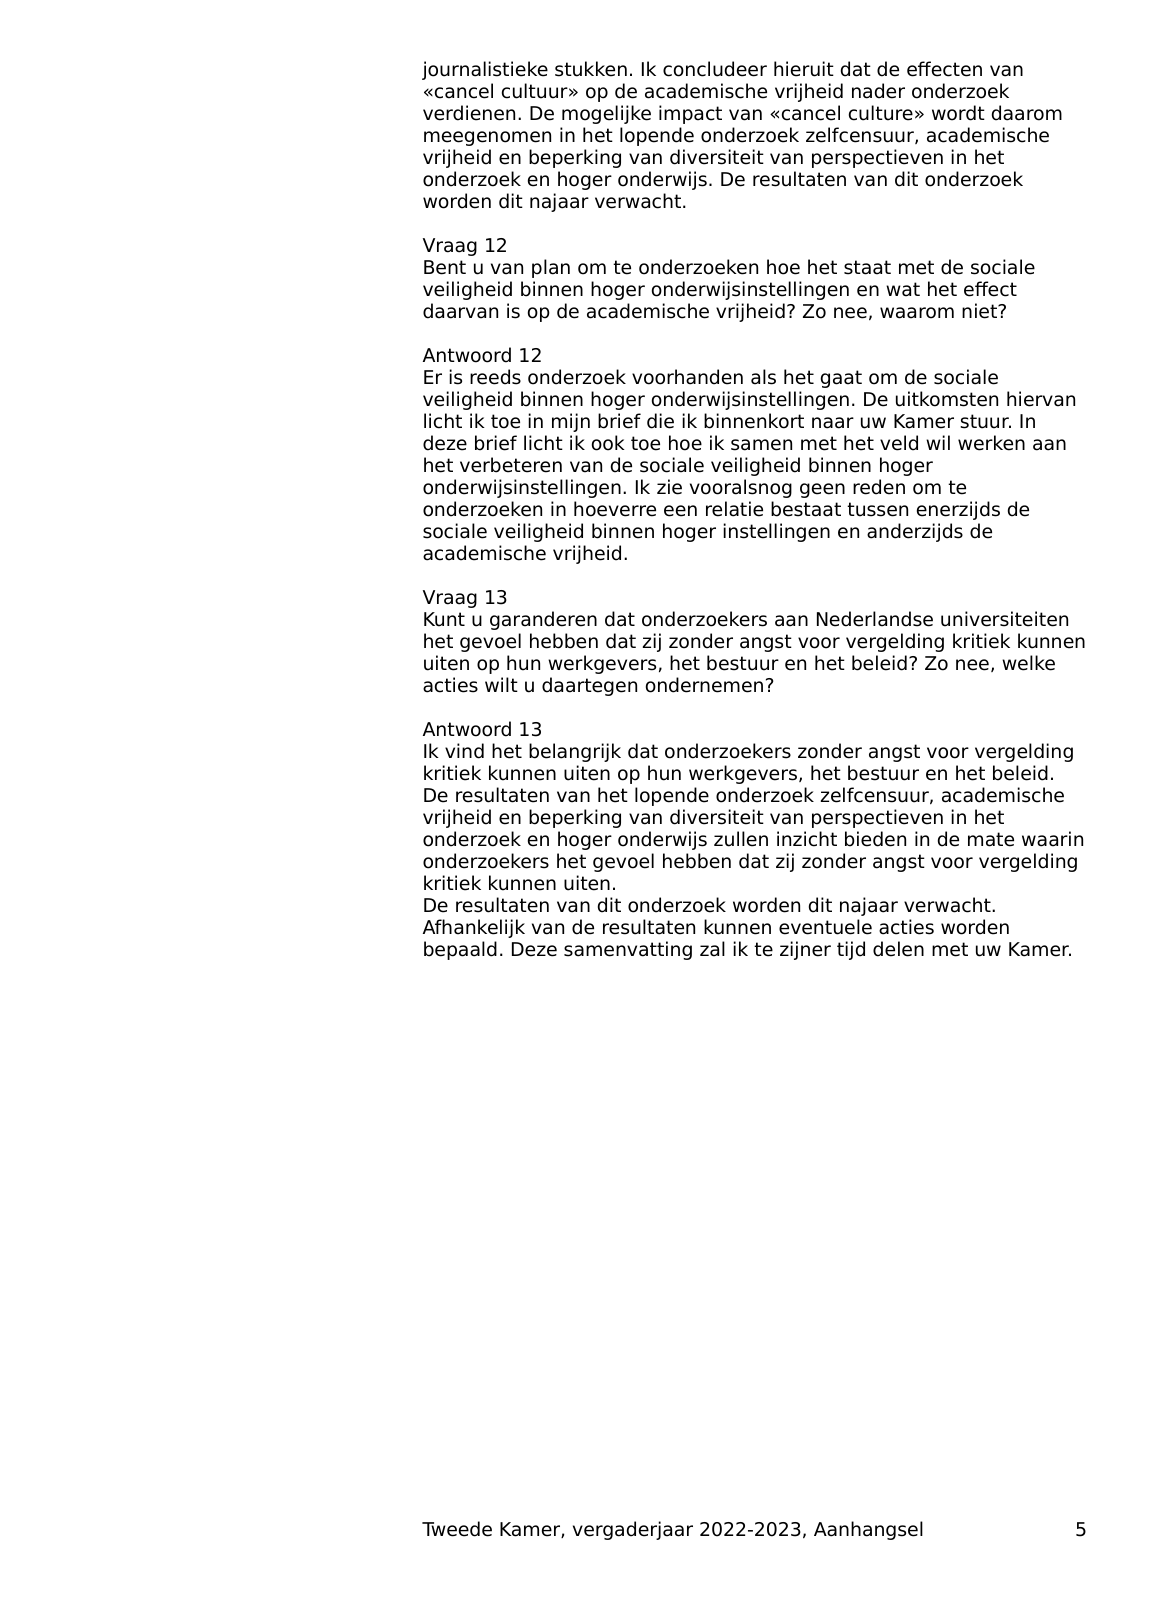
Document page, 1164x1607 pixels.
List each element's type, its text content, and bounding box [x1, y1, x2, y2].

text journalistieke stukken. Ik concludeer hieruit dat de effecten van «cancel cultuur» op de academische vrijheid nader onderzoek verdienen. De mogelijke impact van «cancel culture» wordt daarom meegenomen in het lopende onderzoek zelfcensuur, academische vrijheid en beperking van diversiteit van perspectieven in het onderzoek en hoger onderwijs. De resultaten van dit onderzoek worden dit najaar verwacht. [422, 59, 1087, 213]
text Antwoord 13 [422, 719, 1087, 741]
text Er is reeds onderzoek voorhanden als het gaat om de sociale veiligheid binnen hoger onderwijsinstellingen. De uitkomsten hiervan licht ik toe in mijn brief die ik binnenkort naar uw Kamer stuur. In deze brief licht ik ook toe hoe ik samen met het veld wil werken aan het verbeteren van de sociale veiligheid binnen hoger onderwijsinstellingen. Ik zie vooralsnog geen reden om te onderzoeken in hoeverre een relatie bestaat tussen enerzijds de sociale veiligheid binnen hoger instellingen en anderzijds de academische vrijheid. [422, 367, 1087, 565]
text De resultaten van dit onderzoek worden dit najaar verwacht. Afhankelijk van de resultaten kunnen eventuele acties worden bepaald. Deze samenvatting zal ik te zijner tijd delen met uw Kamer. [422, 895, 1087, 961]
text Vraag 12 [422, 235, 1087, 257]
text Ik vind het belangrijk dat onderzoekers zonder angst voor vergelding kritiek kunnen uiten op hun werkgevers, het bestuur en het beleid. De resultaten van het lopende onderzoek zelfcensuur, academische vrijheid en beperking van diversiteit van perspectieven in het onderzoek en hoger onderwijs zullen inzicht bieden in de mate waarin onderzoekers het gevoel hebben dat zij zonder angst voor vergelding kritiek kunnen uiten. [422, 741, 1087, 895]
text Vraag 13 [422, 587, 1087, 609]
text Antwoord 12 [422, 345, 1087, 367]
text Bent u van plan om te onderzoeken hoe het staat met de sociale veiligheid binnen hoger onderwijsinstellingen en wat het effect daarvan is op de academische vrijheid? Zo nee, waarom niet? [422, 257, 1087, 323]
text Kunt u garanderen dat onderzoekers aan Nederlandse universiteiten het gevoel hebben dat zij zonder angst voor vergelding kritiek kunnen uiten op hun werkgevers, het bestuur en het beleid? Zo nee, welke acties wilt u daartegen ondernemen? [422, 609, 1087, 697]
